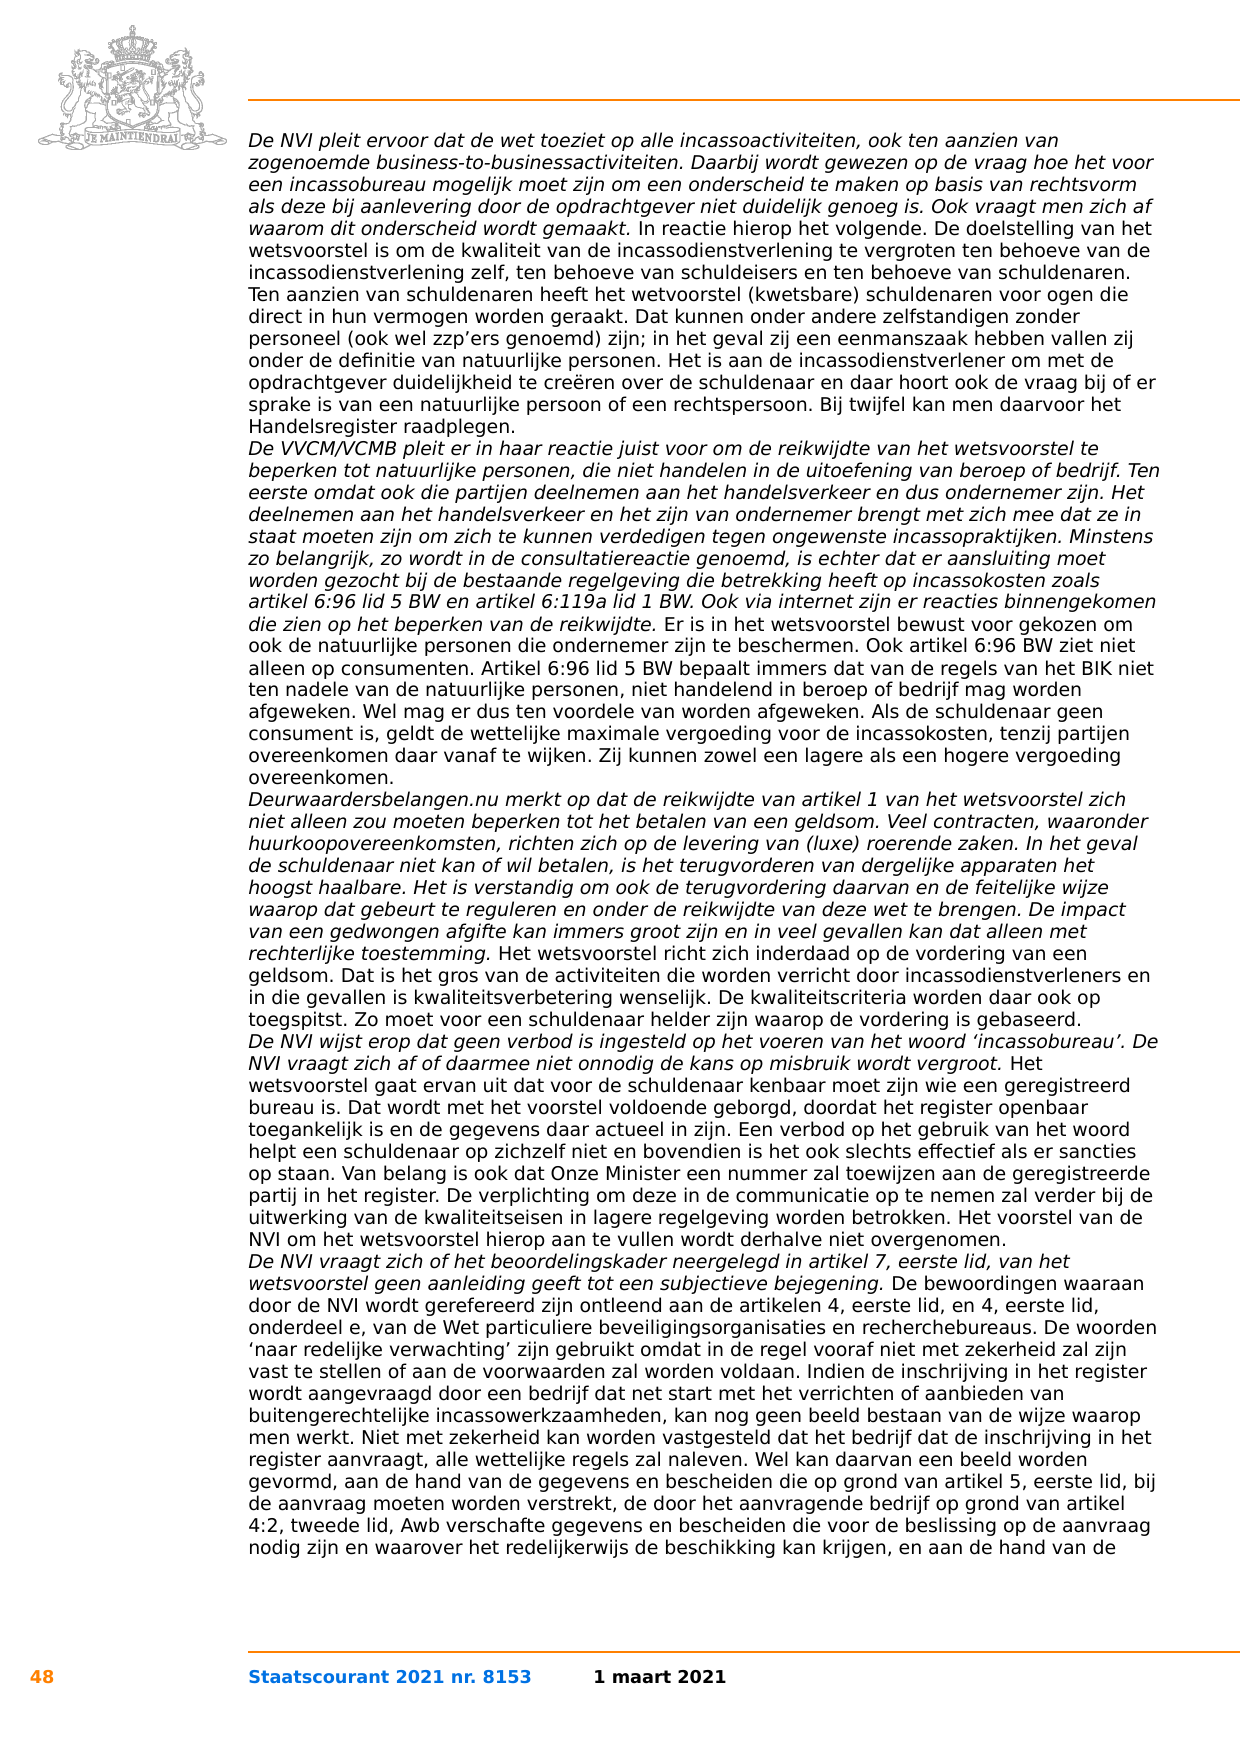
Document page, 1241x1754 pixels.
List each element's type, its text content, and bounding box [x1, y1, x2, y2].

text De NVI wijst erop dat geen verbod is ingesteld op het voeren van het woord ‘incassobureau’. De NVI vraagt zich af of daarmee niet onnodig de kans op misbruik wordt vergroot. Het wetsvoorstel gaat ervan uit dat voor de schuldenaar kenbaar moet zijn wie een geregistreerd bureau is. Dat wordt met het voorstel voldoende geborgd, doordat het register openbaar toegankelijk is en de gegevens daar actueel in zijn. Een verbod op het gebruik van het woord helpt een schuldenaar op zichzelf niet en bovendien is het ook slechts effectief als er sancties op staan. Van belang is ook dat Onze Minister een nummer zal toewijzen aan de geregistreerde partij in het register. De verplichting om deze in de communicatie op te nemen zal verder bij de uitwerking van de kwaliteitseisen in lagere regelgeving worden betrokken. Het voorstel van de NVI om het wetsvoorstel hierop aan te vullen wordt derhalve niet overgenomen. [248, 1031, 1163, 1251]
text Deurwaardersbelangen.nu merkt op dat de reikwijdte van artikel 1 van het wetsvoorstel zich niet alleen zou moeten beperken tot het betalen van een geldsom. Veel contracten, waaronder huurkoopovereenkomsten, richten zich op de levering van (luxe) roerende zaken. In het geval de schuldenaar niet kan of wil betalen, is het terugvorderen van dergelijke apparaten het hoogst haalbare. Het is verstandig om ook de terugvordering daarvan en de feitelijke wijze waarop dat gebeurt te reguleren en onder de reikwijdte van deze wet te brengen. De impact van een gedwongen afgifte kan immers groot zijn en in veel gevallen kan dat alleen met rechterlijke toestemming. Het wetsvoorstel richt zich inderdaad op de vordering van een geldsom. Dat is het gros van de activiteiten die worden verricht door incassodienstverleners en in die gevallen is kwaliteitsverbetering wenselijk. De kwaliteitscriteria worden daar ook op toegspitst. Zo moet voor een schuldenaar helder zijn waarop de vordering is gebaseerd. [248, 789, 1163, 1031]
text De VVCM/VCMB pleit er in haar reactie juist voor om de reikwijdte van het wetsvoorstel te beperken tot natuurlijke personen, die niet handelen in de uitoefening van beroep of bedrijf. Ten eerste omdat ook die partijen deelnemen aan het handelsverkeer en dus ondernemer zijn. Het deelnemen aan het handelsverkeer en het zijn van ondernemer brengt met zich mee dat ze in staat moeten zijn om zich te kunnen verdedigen tegen ongewenste incassopraktijken. Minstens zo belangrijk, zo wordt in de consultatiereactie genoemd, is echter dat er aansluiting moet worden gezocht bij de bestaande regelgeving die betrekking heeft op incassokosten zoals artikel 6:96 lid 5 BW en artikel 6:119a lid 1 BW. Ook via internet zijn er reacties binnengekomen die zien op het beperken van de reikwijdte. Er is in het wetsvoorstel bewust voor gekozen om ook de natuurlijke personen die ondernemer zijn te beschermen. Ook artikel 6:96 BW ziet niet alleen op consumenten. Artikel 6:96 lid 5 BW bepaalt immers dat van de regels van het BIK niet ten nadele van de natuurlijke personen, niet handelend in beroep of bedrijf mag worden afgeweken. Wel mag er dus ten voordele van worden afgeweken. Als de schuldenaar geen consument is, geldt de wettelijke maximale vergoeding voor de incassokosten, tenzij partijen overeenkomen daar vanaf te wijken. Zij kunnen zowel een lagere als een hogere vergoeding overeenkomen. [248, 438, 1163, 789]
text De NVI vraagt zich of het beoordelingskader neergelegd in artikel 7, eerste lid, van het wetsvoorstel geen aanleiding geeft tot een subjectieve bejegening. De bewoordingen waaraan door de NVI wordt gerefereerd zijn ontleend aan de artikelen 4, eerste lid, en 4, eerste lid, onderdeel e, van de Wet particuliere beveiligingsorganisaties en recherchebureaus. De woorden ‘naar redelijke verwachting’ zijn gebruikt omdat in de regel vooraf niet met zekerheid zal zijn vast te stellen of aan de voorwaarden zal worden voldaan. Indien de inschrijving in het register wordt aangevraagd door een bedrijf dat net start met het verrichten of aanbieden van buitengerechtelijke incassowerkzaamheden, kan nog geen beeld bestaan van de wijze waarop men werkt. Niet met zekerheid kan worden vastgesteld dat het bedrijf dat de inschrijving in het register aanvraagt, alle wettelijke regels zal naleven. Wel kan daarvan een beeld worden gevormd, aan de hand van de gegevens en bescheiden die op grond van artikel 5, eerste lid, bij de aanvraag moeten worden verstrekt, de door het aanvragende bedrijf op grond van artikel 4:2, tweede lid, Awb verschafte gegevens en bescheiden die voor de beslissing op de aanvraag nodig zijn en waarover het redelijkerwijs de beschikking kan krijgen, en aan de hand van de [248, 1251, 1163, 1558]
text De NVI pleit ervoor dat de wet toeziet op alle incassoactiviteiten, ook ten aanzien van zogenoemde business-to-businessactiviteiten. Daarbij wordt gewezen op de vraag hoe het voor een incassobureau mogelijk moet zijn om een onderscheid te maken op basis van rechtsvorm als deze bij aanlevering door de opdrachtgever niet duidelijk genoeg is. Ook vraagt men zich af waarom dit onderscheid wordt gemaakt. In reactie hierop het volgende. De doelstelling van het wetsvoorstel is om de kwaliteit van de incassodienstverlening te vergroten ten behoeve van de incassodienstverlening zelf, ten behoeve van schuldeisers en ten behoeve van schuldenaren. Ten aanzien van schuldenaren heeft het wetvoorstel (kwetsbare) schuldenaren voor ogen die direct in hun vermogen worden geraakt. Dat kunnen onder andere zelfstandigen zonder personeel (ook wel zzp’ers genoemd) zijn; in het geval zij een eenmanszaak hebben vallen zij onder de definitie van natuurlijke personen. Het is aan de incassodienstverlener om met de opdrachtgever duidelijkheid te creëren over de schuldenaar en daar hoort ook de vraag bij of er sprake is van een natuurlijke persoon of een rechtspersoon. Bij twijfel kan men daarvoor het Handelsregister raadplegen. [248, 130, 1163, 438]
picture [38, 25, 227, 150]
